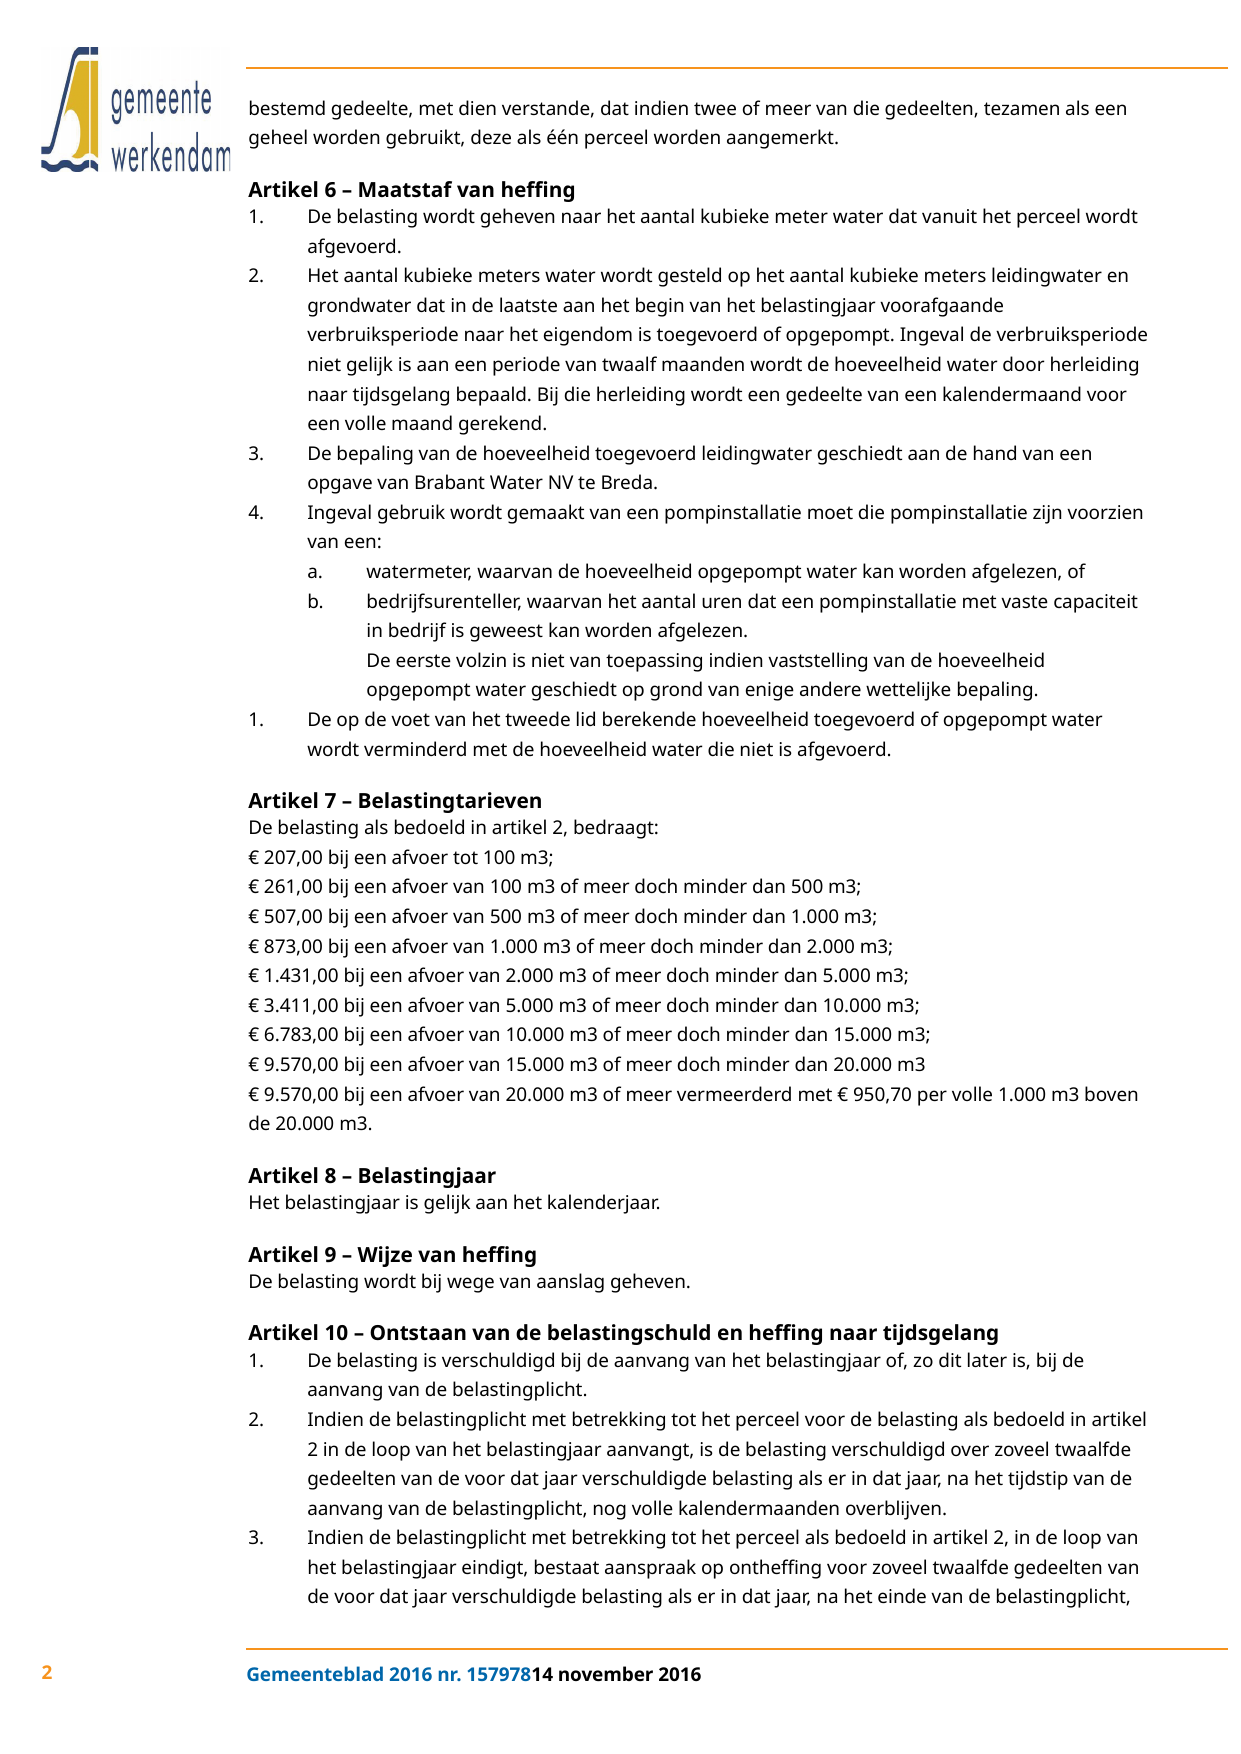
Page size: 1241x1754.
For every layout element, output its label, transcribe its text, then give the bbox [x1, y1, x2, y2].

list Ingeval gebruik wordt gemaakt van een pompinstallatie moet die pompinstallatie zijn voorzien van een: [248, 499, 1152, 554]
text € 1.431,00 bij een afvoer van 2.000 m3 of meer doch minder dan 5.000 m3; [248, 962, 1152, 988]
text € 3.411,00 bij een afvoer van 5.000 m3 of meer doch minder dan 10.000 m3; [248, 992, 1152, 1018]
text € 9.570,00 bij een afvoer van 20.000 m3 of meer vermeerderd met € 950,70 per volle 1.000 m3 boven de 20.000 m3. [248, 1081, 1152, 1136]
text Het belastingjaar is gelijk aan het kalenderjaar. [248, 1189, 1152, 1215]
list De eerste volzin is niet van toepassing indien vaststelling van de hoeveelheid opgepompt water geschiedt op grond van enige andere wettelijke bepaling. [307, 647, 1152, 702]
picture [41, 47, 231, 172]
text € 507,00 bij een afvoer van 500 m3 of meer doch minder dan 1.000 m3; [248, 903, 1152, 929]
text Artikel 10 – Ontstaan van de belastingschuld en heffing naar tijdsgelang [248, 1318, 1152, 1347]
list bedrijfsurenteller, waarvan het aantal uren dat een pompinstallatie met vaste capaciteit in bedrijf is geweest kan worden afgelezen. [307, 588, 1152, 643]
list Indien de belastingplicht met betrekking tot het perceel voor de belasting als bedoeld in artikel 2 in de loop van het belastingjaar aanvangt, is de belasting verschuldigd over zoveel twaalfde gedeelten van de voor dat jaar verschuldigde belasting als er in dat jaar, na het tijdstip van de aanvang van de belastingplicht, nog volle kalendermaanden overblijven. [248, 1406, 1152, 1521]
text Artikel 6 – Maatstaf van heffing [248, 175, 1152, 203]
text € 873,00 bij een afvoer van 1.000 m3 of meer doch minder dan 2.000 m3; [248, 933, 1152, 959]
list De belasting is verschuldigd bij de aanvang van het belastingjaar of, zo dit later is, bij de aanvang van de belastingplicht. [248, 1347, 1152, 1402]
list Het aantal kubieke meters water wordt gesteld op het aantal kubieke meters leidingwater en grondwater dat in de laatste aan het begin van het belastingjaar voorafgaande verbruiksperiode naar het eigendom is toegevoerd of opgepompt. Ingeval de verbruiksperiode niet gelijk is aan een periode van twaalf maanden wordt de hoeveelheid water door herleiding naar tijdsgelang bepaald. Bij die herleiding wordt een gedeelte van een kalendermaand voor een volle maand gerekend. [248, 262, 1152, 436]
text € 6.783,00 bij een afvoer van 10.000 m3 of meer doch minder dan 15.000 m3; [248, 1022, 1152, 1047]
list watermeter, waarvan de hoeveelheid opgepompt water kan worden afgelezen, of [307, 558, 1152, 584]
text € 9.570,00 bij een afvoer van 15.000 m3 of meer doch minder dan 20.000 m3 [248, 1051, 1152, 1077]
list De belasting wordt geheven naar het aantal kubieke meter water dat vanuit het perceel wordt afgevoerd. [248, 203, 1152, 258]
text Artikel 9 – Wijze van heffing [248, 1240, 1152, 1268]
text € 207,00 bij een afvoer tot 100 m3; [248, 844, 1152, 870]
text De belasting als bedoeld in artikel 2, bedraagt: [248, 814, 1152, 840]
text De belasting wordt bij wege van aanslag geheven. [248, 1268, 1152, 1294]
text Artikel 7 – Belastingtarieven [248, 786, 1152, 814]
list De op de voet van het tweede lid berekende hoeveelheid toegevoerd of opgepompt water wordt verminderd met de hoeveelheid water die niet is afgevoerd. [248, 706, 1152, 761]
text Artikel 8 – Belastingjaar [248, 1161, 1152, 1189]
text € 261,00 bij een afvoer van 100 m3 of meer doch minder dan 500 m3; [248, 874, 1152, 899]
list De bepaling van de hoeveelheid toegevoerd leidingwater geschiedt aan de hand van een opgave van Brabant Water NV te Breda. [248, 440, 1152, 495]
text bestemd gedeelte, met dien verstande, dat indien twee of meer van die gedeelten, tezamen als een geheel worden gebruikt, deze als één perceel worden aangemerkt. [248, 95, 1152, 150]
list Indien de belastingplicht met betrekking tot het perceel als bedoeld in artikel 2, in de loop van het belastingjaar eindigt, bestaat aanspraak op ontheffing voor zoveel twaalfde gedeelten van de voor dat jaar verschuldigde belasting als er in dat jaar, na het einde van de belastingplicht, [248, 1524, 1152, 1609]
